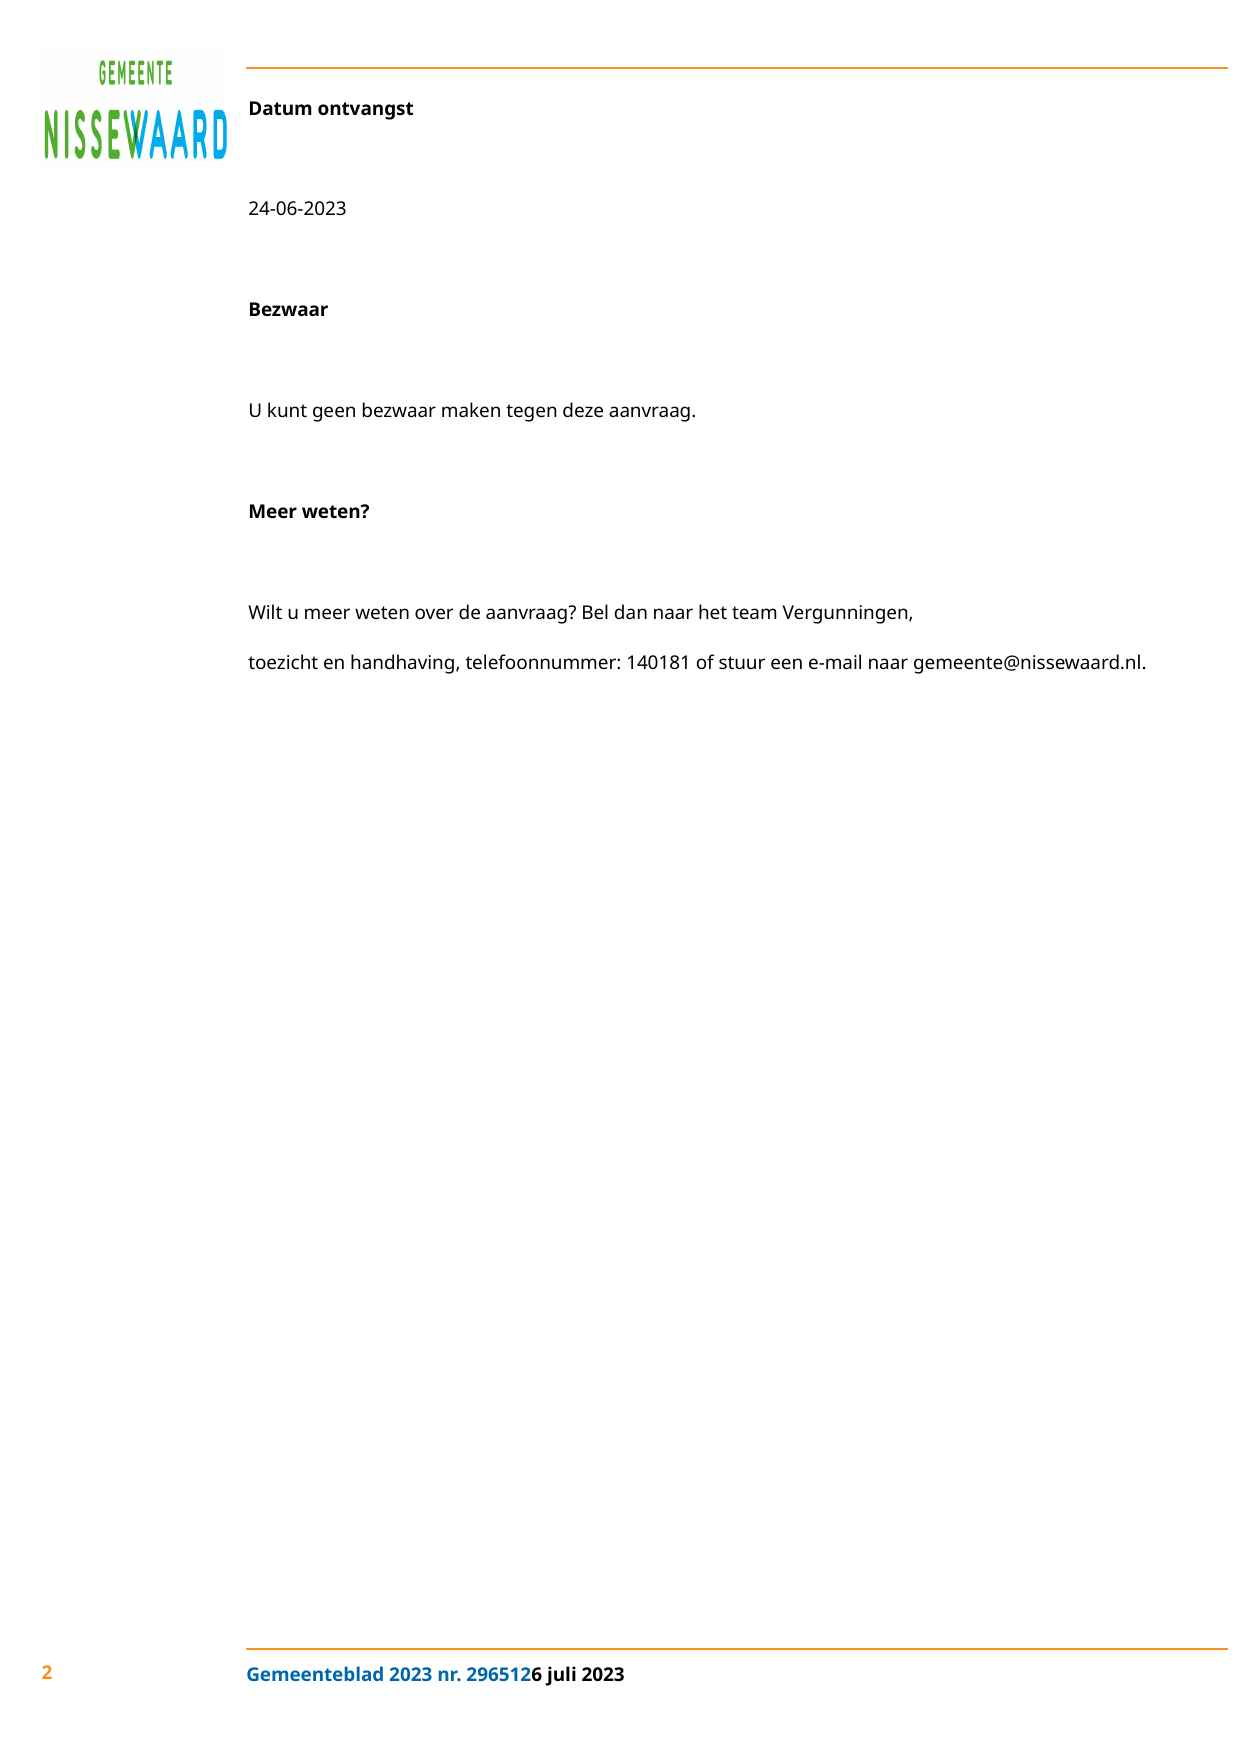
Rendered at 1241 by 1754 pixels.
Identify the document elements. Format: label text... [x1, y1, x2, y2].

text toezicht en handhaving, telefoonnummer: 140181 of stuur een e-mail naar gemeente@nissewaard.nl. [248, 649, 1152, 675]
text Bezwaar [248, 296, 1152, 322]
text Wilt u meer weten over de aanvraag? Bel dan naar het team Vergunningen, [248, 599, 1152, 625]
text Meer weten? [248, 498, 1152, 524]
text 24-06-2023 [248, 196, 1152, 221]
text Datum ontvangst [248, 95, 1152, 121]
picture [41, 47, 231, 172]
text U kunt geen bezwaar maken tegen deze aanvraag. [248, 397, 1152, 423]
